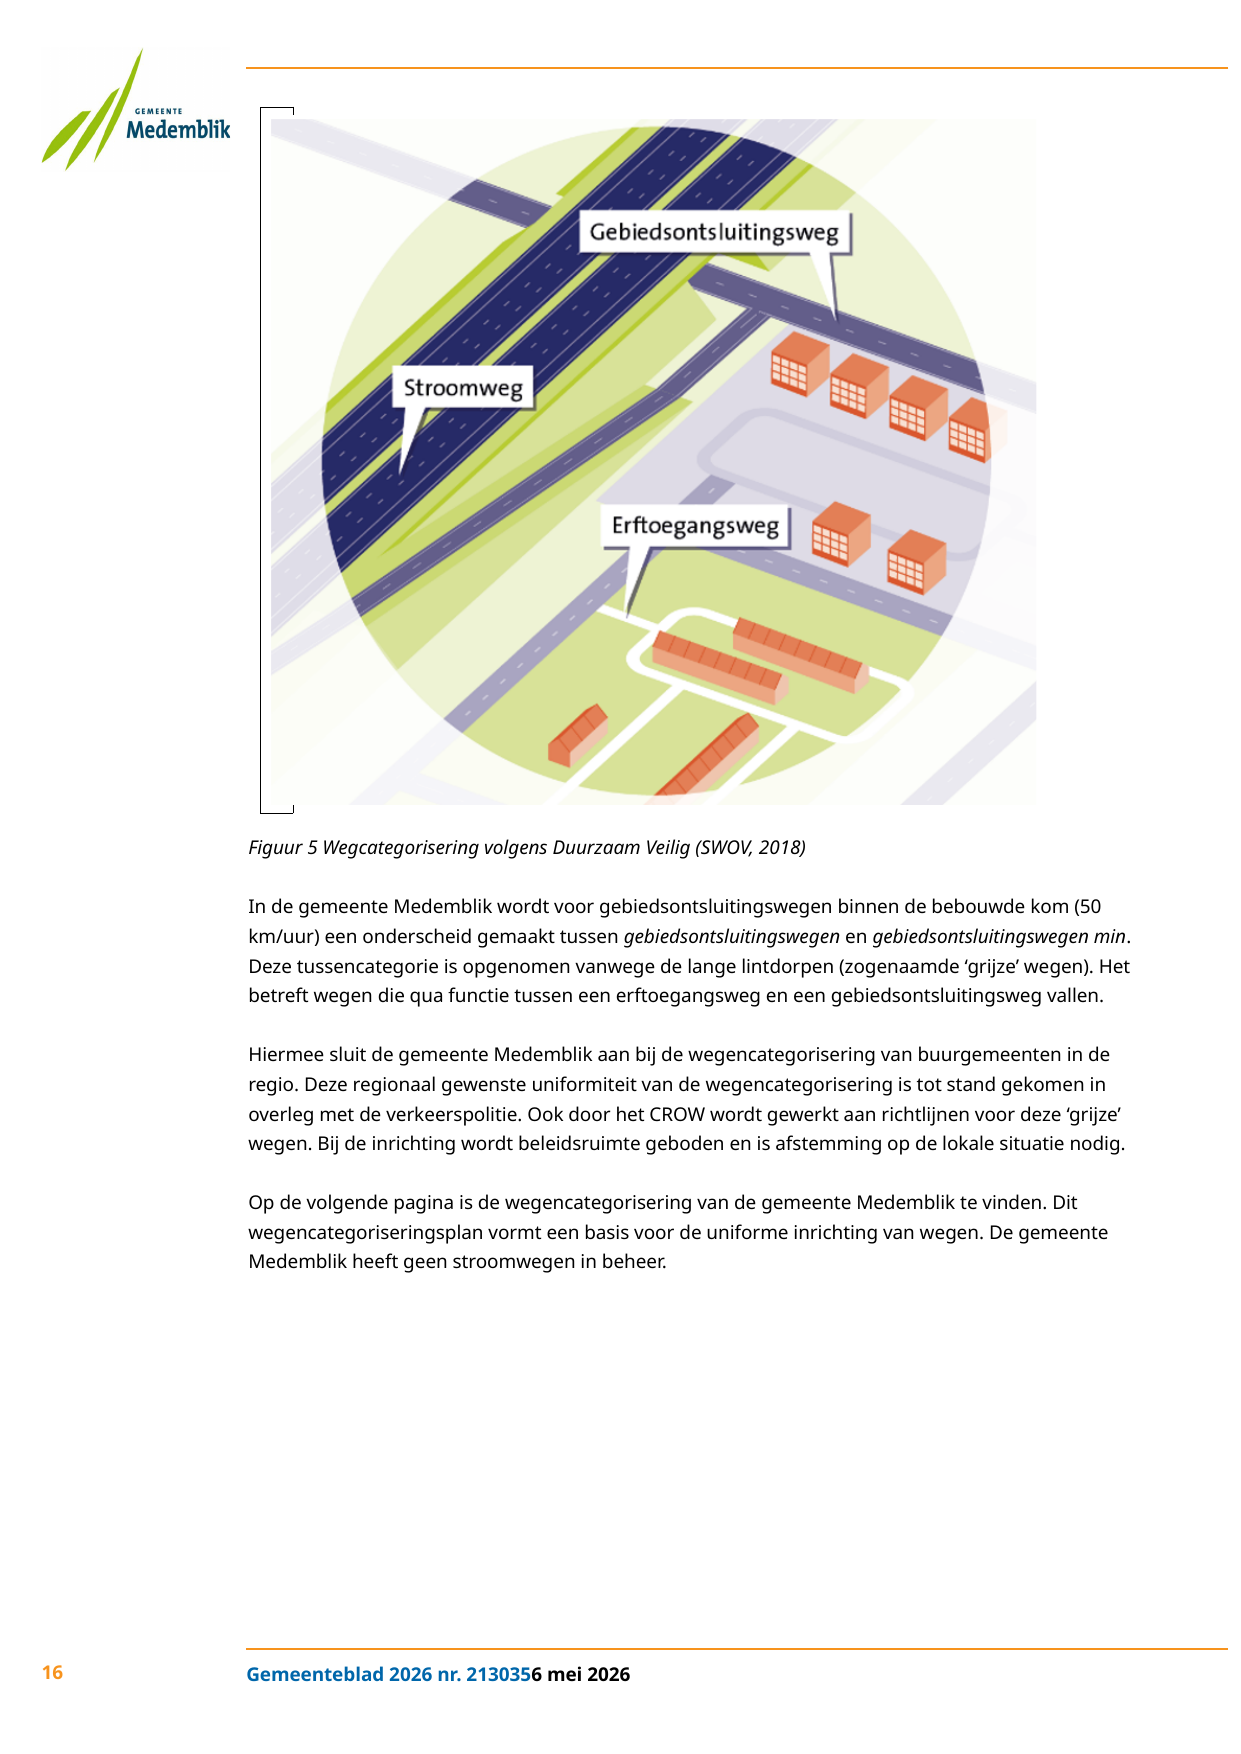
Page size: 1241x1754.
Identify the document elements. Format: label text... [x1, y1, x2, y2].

text Hiermee sluit de gemeente Medemblik aan bij de wegencategorisering van buurgemeenten in de regio. Deze regionaal gewenste uniformiteit van de wegencategorisering is tot stand gekomen in overleg met de verkeerspolitie. Ook door het CROW wordt gewerkt aan richtlijnen voor deze ‘grijze’ wegen. Bij de inrichting wordt beleidsruimte geboden en is afstemming op de lokale situatie nodig. [248, 1042, 1152, 1156]
picture [41, 47, 231, 172]
text In de gemeente Medemblik wordt voor gebiedsontsluitingswegen binnen de bebouwde kom (50 km/uur) een onderscheid gemaakt tussen gebiedsontsluitingswegen en gebiedsontsluitingswegen min. Deze tussencategorie is opgenomen vanwege de lange lintdorpen (zogenaamde ‘grijze’ wegen). Het betreft wegen die qua functie tussen een erftoegangsweg en een gebiedsontsluitingsweg vallen. [248, 894, 1152, 1008]
text Op de volgende pagina is de wegencategorisering van de gemeente Medemblik te vinden. Dit wegencategoriseringsplan vormt een basis voor de uniforme inrichting van wegen. De gemeente Medemblik heeft geen stroomwegen in beheer. [248, 1189, 1152, 1274]
picture [268, 115, 1037, 805]
text Figuur 5 Wegcategorisering volgens Duurzaam Veilig (SWOV, 2018) [248, 834, 1152, 860]
